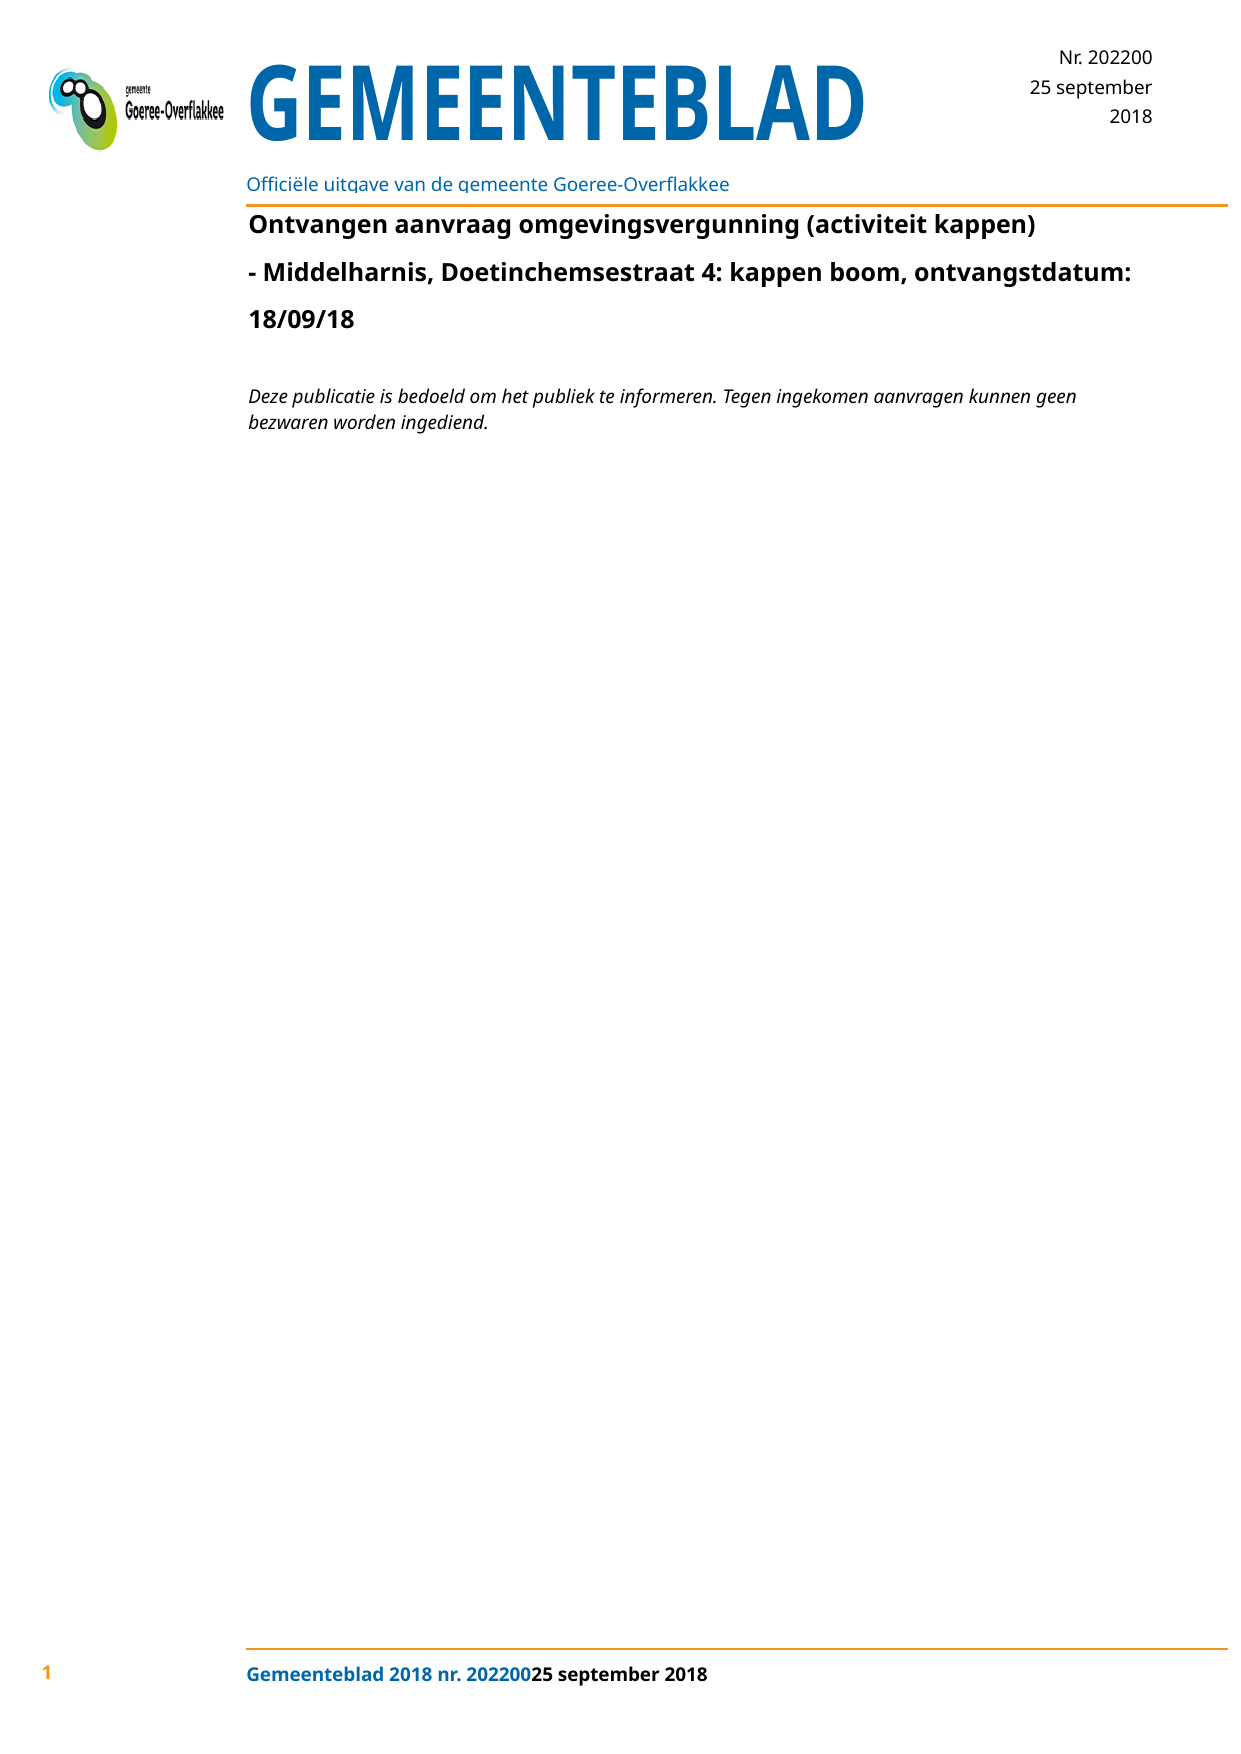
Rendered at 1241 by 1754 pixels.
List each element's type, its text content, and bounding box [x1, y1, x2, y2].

picture [41, 47, 231, 172]
text Deze publicatie is bedoeld om het publiek te informeren. Tegen ingekomen aanvragen kunnen geen bezwaren worden ingediend. [248, 384, 1152, 435]
text Ontvangen aanvraag omgevingsvergunning (activiteit kappen) - Middelharnis, Doetinchemsestraat 4: kappen boom, ontvangstdatum: 18/09/18 [248, 207, 1152, 336]
